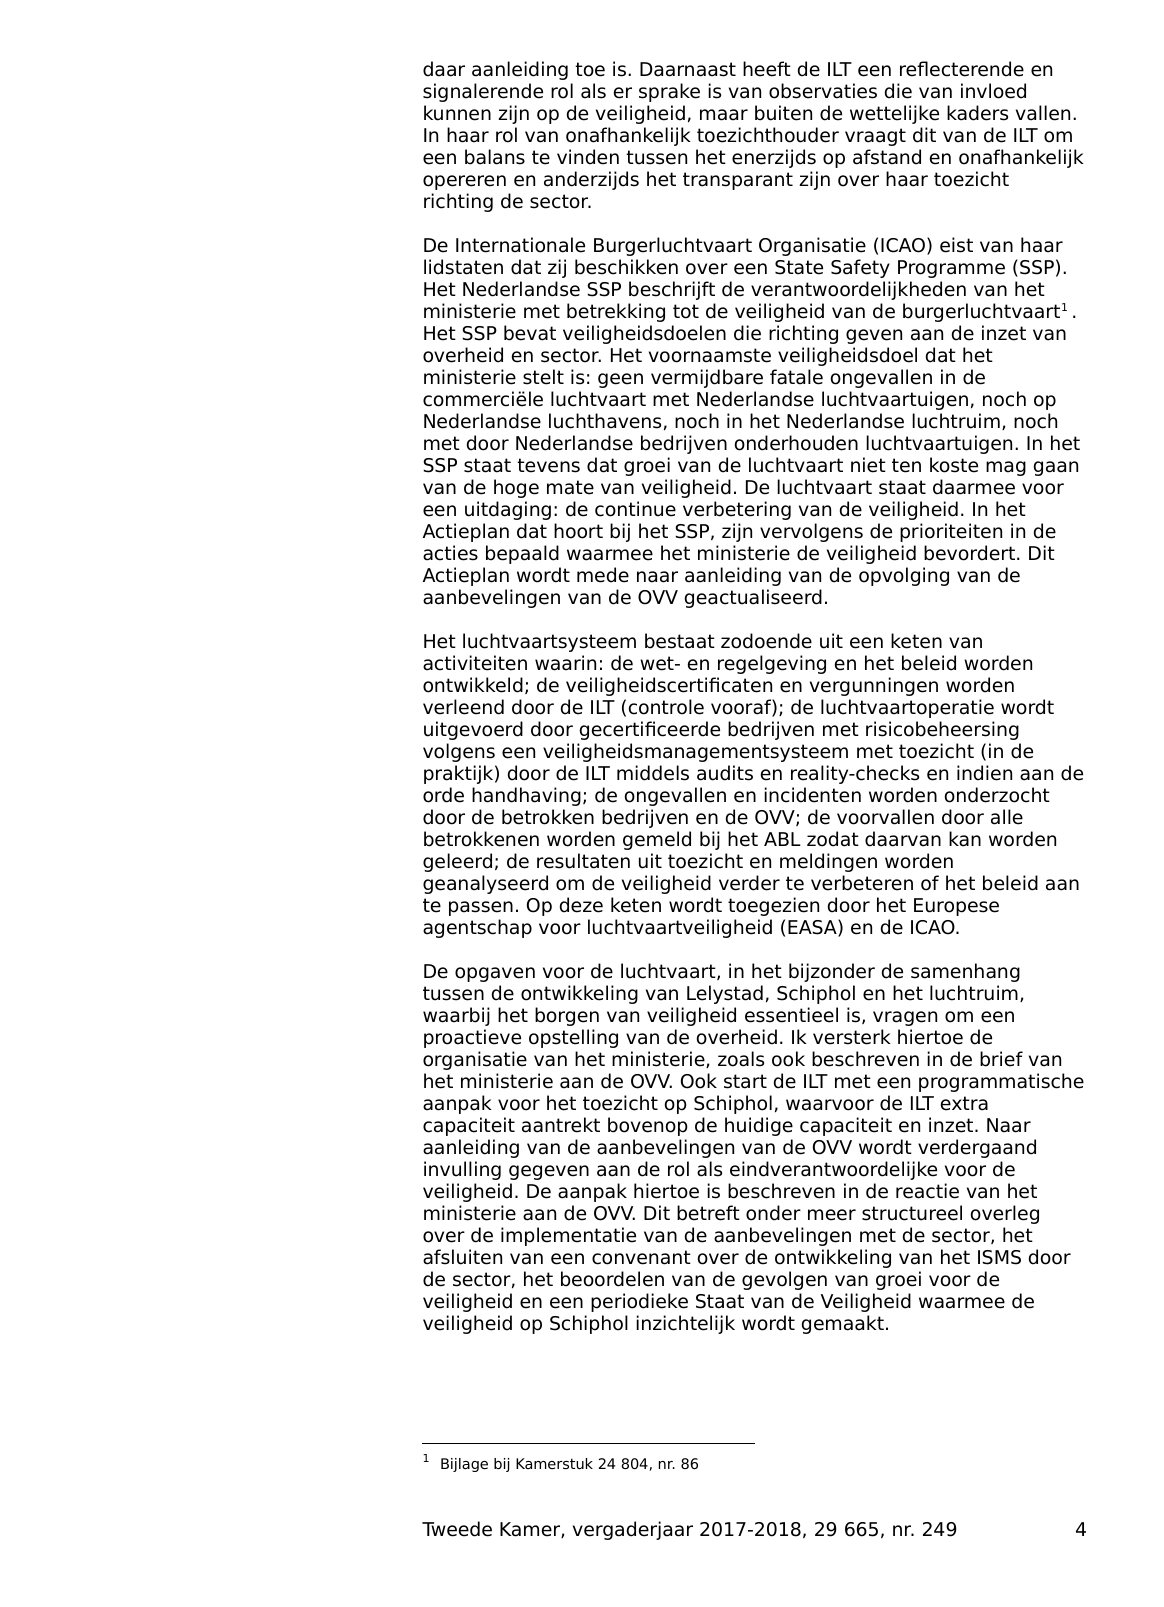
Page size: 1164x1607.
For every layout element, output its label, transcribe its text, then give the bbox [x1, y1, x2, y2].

text De opgaven voor de luchtvaart, in het bijzonder de samenhang tussen de ontwikkeling van Lelystad, Schiphol en het luchtruim, waarbij het borgen van veiligheid essentieel is, vragen om een proactieve opstelling van de overheid. Ik versterk hiertoe de organisatie van het ministerie, zoals ook beschreven in de brief van het ministerie aan de OVV. Ook start de ILT met een programmatische aanpak voor het toezicht op Schiphol, waarvoor de ILT extra capaciteit aantrekt bovenop de huidige capaciteit en inzet. Naar aanleiding van de aanbevelingen van de OVV wordt verdergaand invulling gegeven aan de rol als eindverantwoordelijke voor de veiligheid. De aanpak hiertoe is beschreven in de reactie van het ministerie aan de OVV. Dit betreft onder meer structureel overleg over de implementatie van de aanbevelingen met de sector, het afsluiten van een convenant over de ontwikkeling van het ISMS door de sector, het beoordelen van de gevolgen van groei voor de veiligheid en een periodieke Staat van de Veiligheid waarmee de veiligheid op Schiphol inzichtelijk wordt gemaakt. [422, 961, 1087, 1334]
text Bijlage bij Kamerstuk 24 804, nr. 86 [422, 1452, 1087, 1474]
text daar aanleiding toe is. Daarnaast heeft de ILT een reflecterende en signalerende rol als er sprake is van observaties die van invloed kunnen zijn op de veiligheid, maar buiten de wettelijke kaders vallen. In haar rol van onafhankelijk toezichthouder vraagt dit van de ILT om een balans te vinden tussen het enerzijds op afstand en onafhankelijk opereren en anderzijds het transparant zijn over haar toezicht richting de sector. [422, 59, 1087, 213]
text Het luchtvaartsysteem bestaat zodoende uit een keten van activiteiten waarin: de wet- en regelgeving en het beleid worden ontwikkeld; de veiligheidscertificaten en vergunningen worden verleend door de ILT (controle vooraf); de luchtvaartoperatie wordt uitgevoerd door gecertificeerde bedrijven met risicobeheersing volgens een veiligheidsmanagementsysteem met toezicht (in de praktijk) door de ILT middels audits en reality-checks en indien aan de orde handhaving; de ongevallen en incidenten worden onderzocht door de betrokken bedrijven en de OVV; de voorvallen door alle betrokkenen worden gemeld bij het ABL zodat daarvan kan worden geleerd; de resultaten uit toezicht en meldingen worden geanalyseerd om de veiligheid verder te verbeteren of het beleid aan te passen. Op deze keten wordt toegezien door het Europese agentschap voor luchtvaartveiligheid (EASA) en de ICAO. [422, 631, 1087, 939]
text De Internationale Burgerluchtvaart Organisatie (ICAO) eist van haar lidstaten dat zij beschikken over een State Safety Programme (SSP). Het Nederlandse SSP beschrijft de verantwoordelijkheden van het ministerie met betrekking tot de veiligheid van de burgerluchtvaart. Het SSP bevat veiligheidsdoelen die richting geven aan de inzet van overheid en sector. Het voornaamste veiligheidsdoel dat het ministerie stelt is: geen vermijdbare fatale ongevallen in de commerciële luchtvaart met Nederlandse luchtvaartuigen, noch op Nederlandse luchthavens, noch in het Nederlandse luchtruim, noch met door Nederlandse bedrijven onderhouden luchtvaartuigen. In het SSP staat tevens dat groei van de luchtvaart niet ten koste mag gaan van de hoge mate van veiligheid. De luchtvaart staat daarmee voor een uitdaging: de continue verbetering van de veiligheid. In het Actieplan dat hoort bij het SSP, zijn vervolgens de prioriteiten in de acties bepaald waarmee het ministerie de veiligheid bevordert. Dit Actieplan wordt mede naar aanleiding van de opvolging van de aanbevelingen van de OVV geactualiseerd. [422, 235, 1087, 609]
